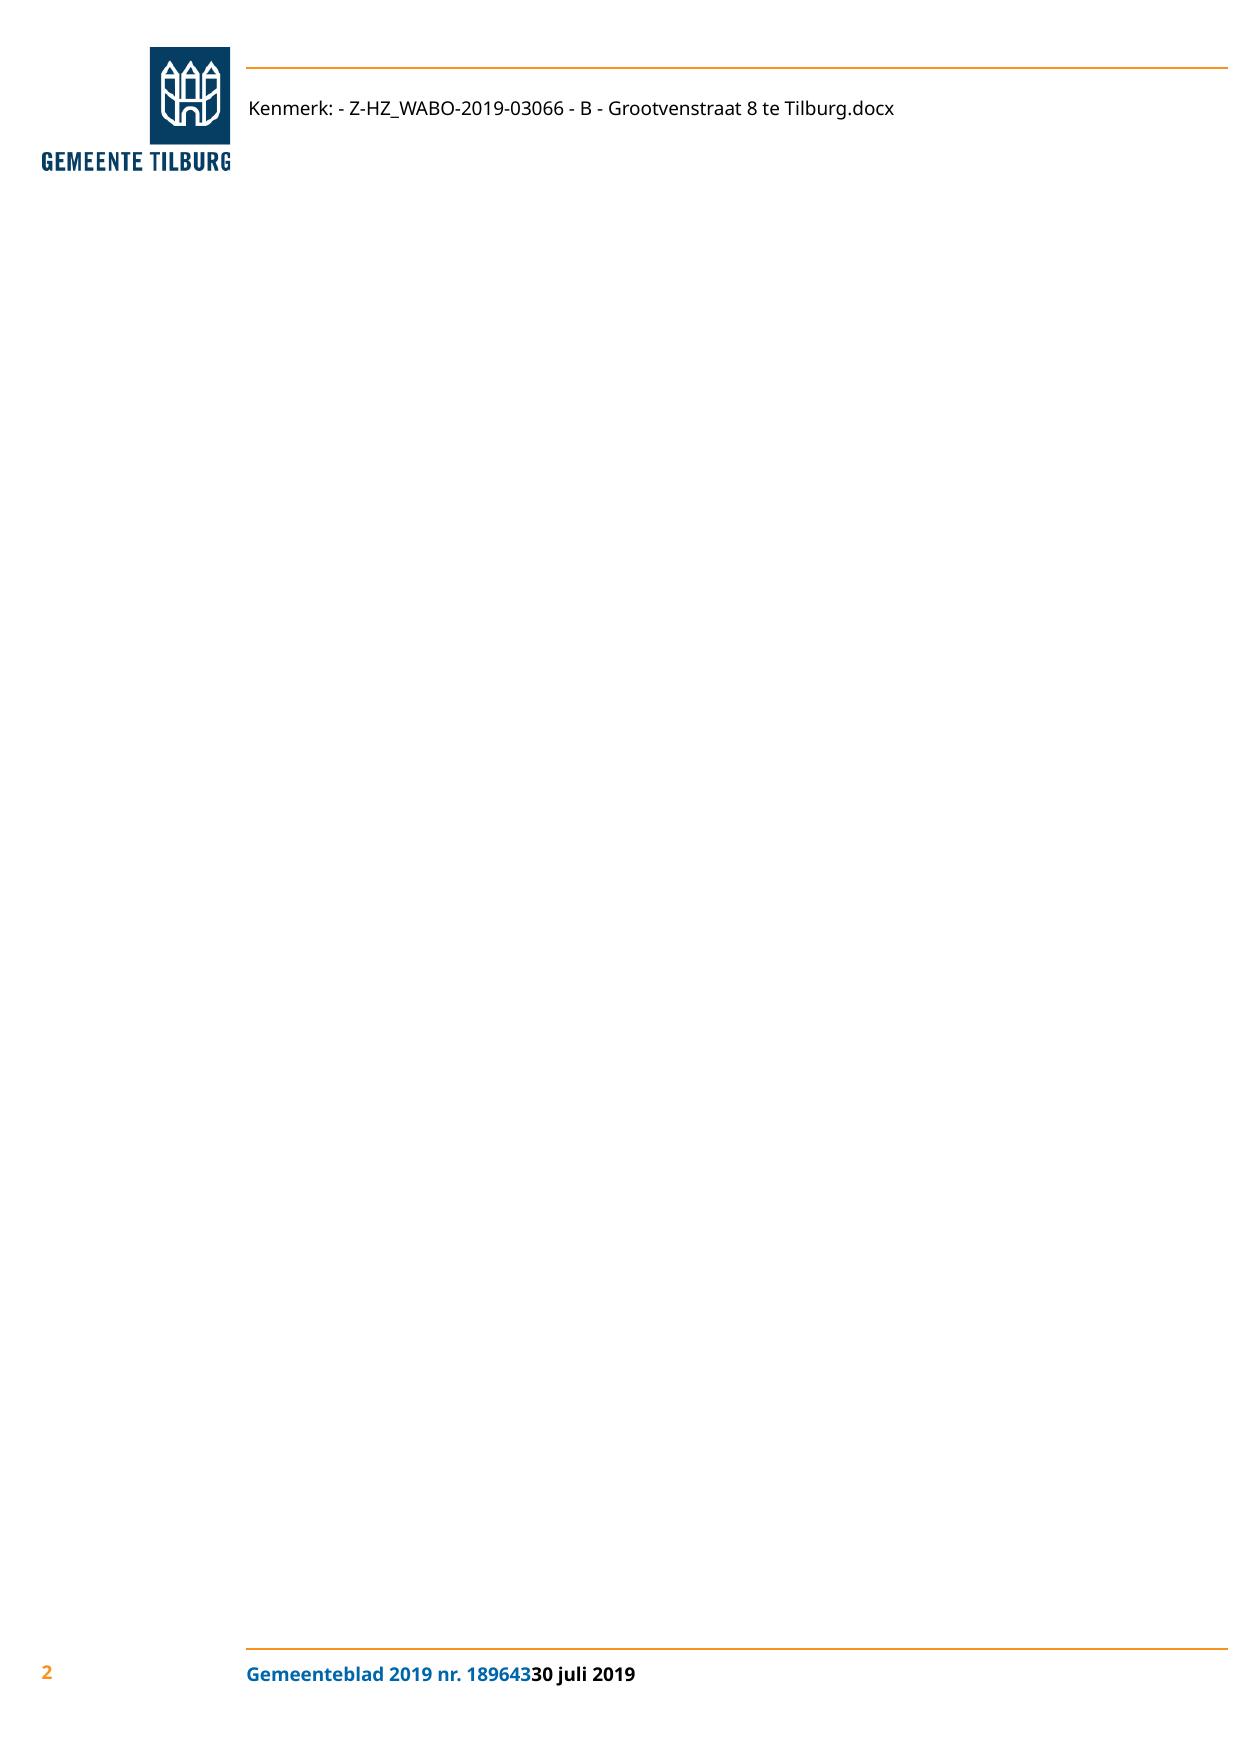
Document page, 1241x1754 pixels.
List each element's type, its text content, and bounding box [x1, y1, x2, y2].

picture [41, 47, 231, 172]
text Kenmerk: - Z-HZ_WABO-2019-03066 - B - Grootvenstraat 8 te Tilburg.docx [248, 95, 1152, 121]
